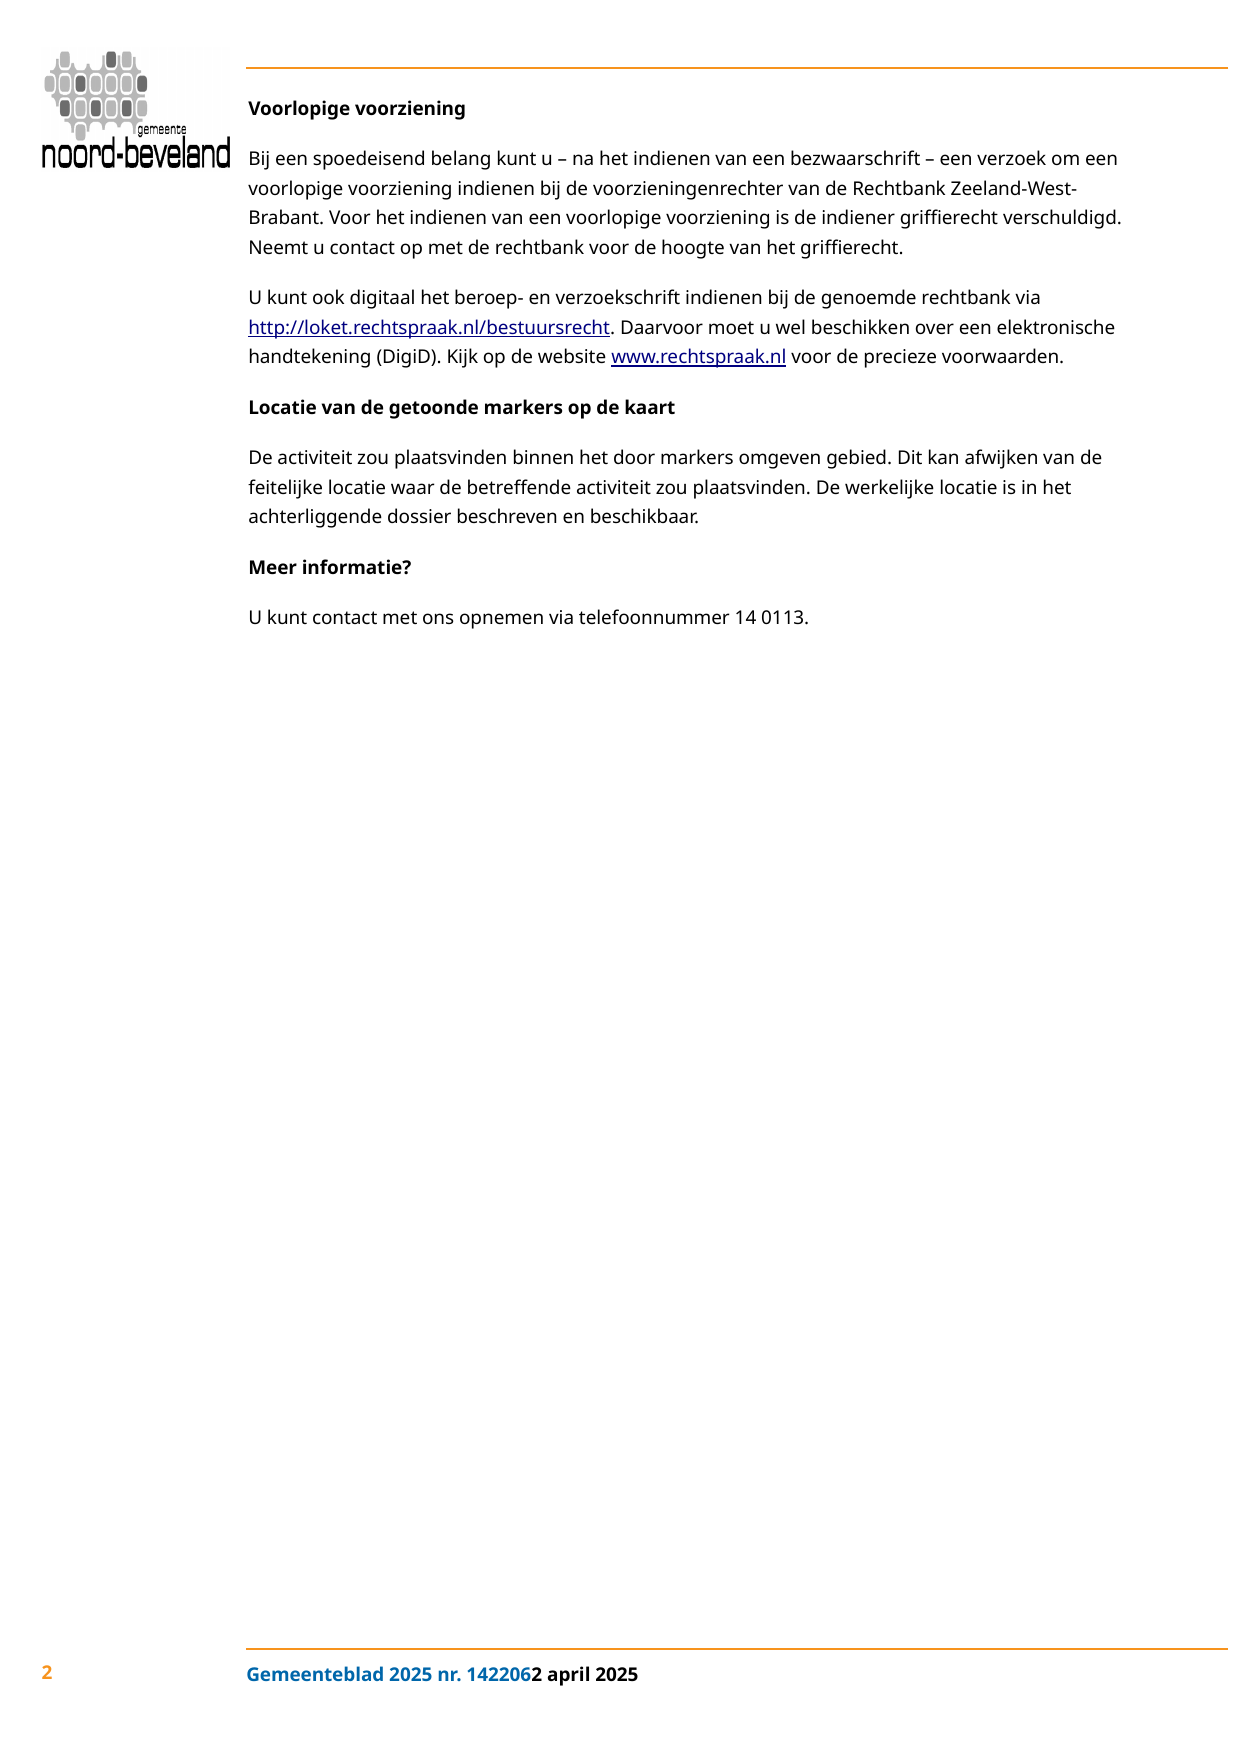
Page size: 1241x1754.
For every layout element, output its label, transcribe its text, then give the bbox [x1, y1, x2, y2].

text Meer informatie? [248, 554, 1152, 580]
picture [41, 47, 231, 172]
text Locatie van de getoonde markers op de kaart [248, 394, 1152, 420]
text U kunt ook digitaal het beroep- en verzoekschrift indienen bij de genoemde rechtbank via http://loket.rechtspraak.nl/bestuursrecht. Daarvoor moet u wel beschikken over een elektronische handtekening (DigiD). Kijk op de website www.rechtspraak.nl voor de precieze voorwaarden. [248, 284, 1152, 369]
text Bij een spoedeisend belang kunt u – na het indienen van een bezwaarschrift – een verzoek om een voorlopige voorziening indienen bij de voorzieningenrechter van de Rechtbank Zeeland-West-Brabant. Voor het indienen van een voorlopige voorziening is de indiener griffierecht verschuldigd. Neemt u contact op met de rechtbank voor de hoogte van het griffierecht. [248, 145, 1152, 260]
text U kunt contact met ons opnemen via telefoonnummer 14 0113. [248, 604, 1152, 630]
text Voorlopige voorziening [248, 95, 1152, 121]
text De activiteit zou plaatsvinden binnen het door markers omgeven gebied. Dit kan afwijken van de feitelijke locatie waar de betreffende activiteit zou plaatsvinden. De werkelijke locatie is in het achterliggende dossier beschreven en beschikbaar. [248, 444, 1152, 529]
